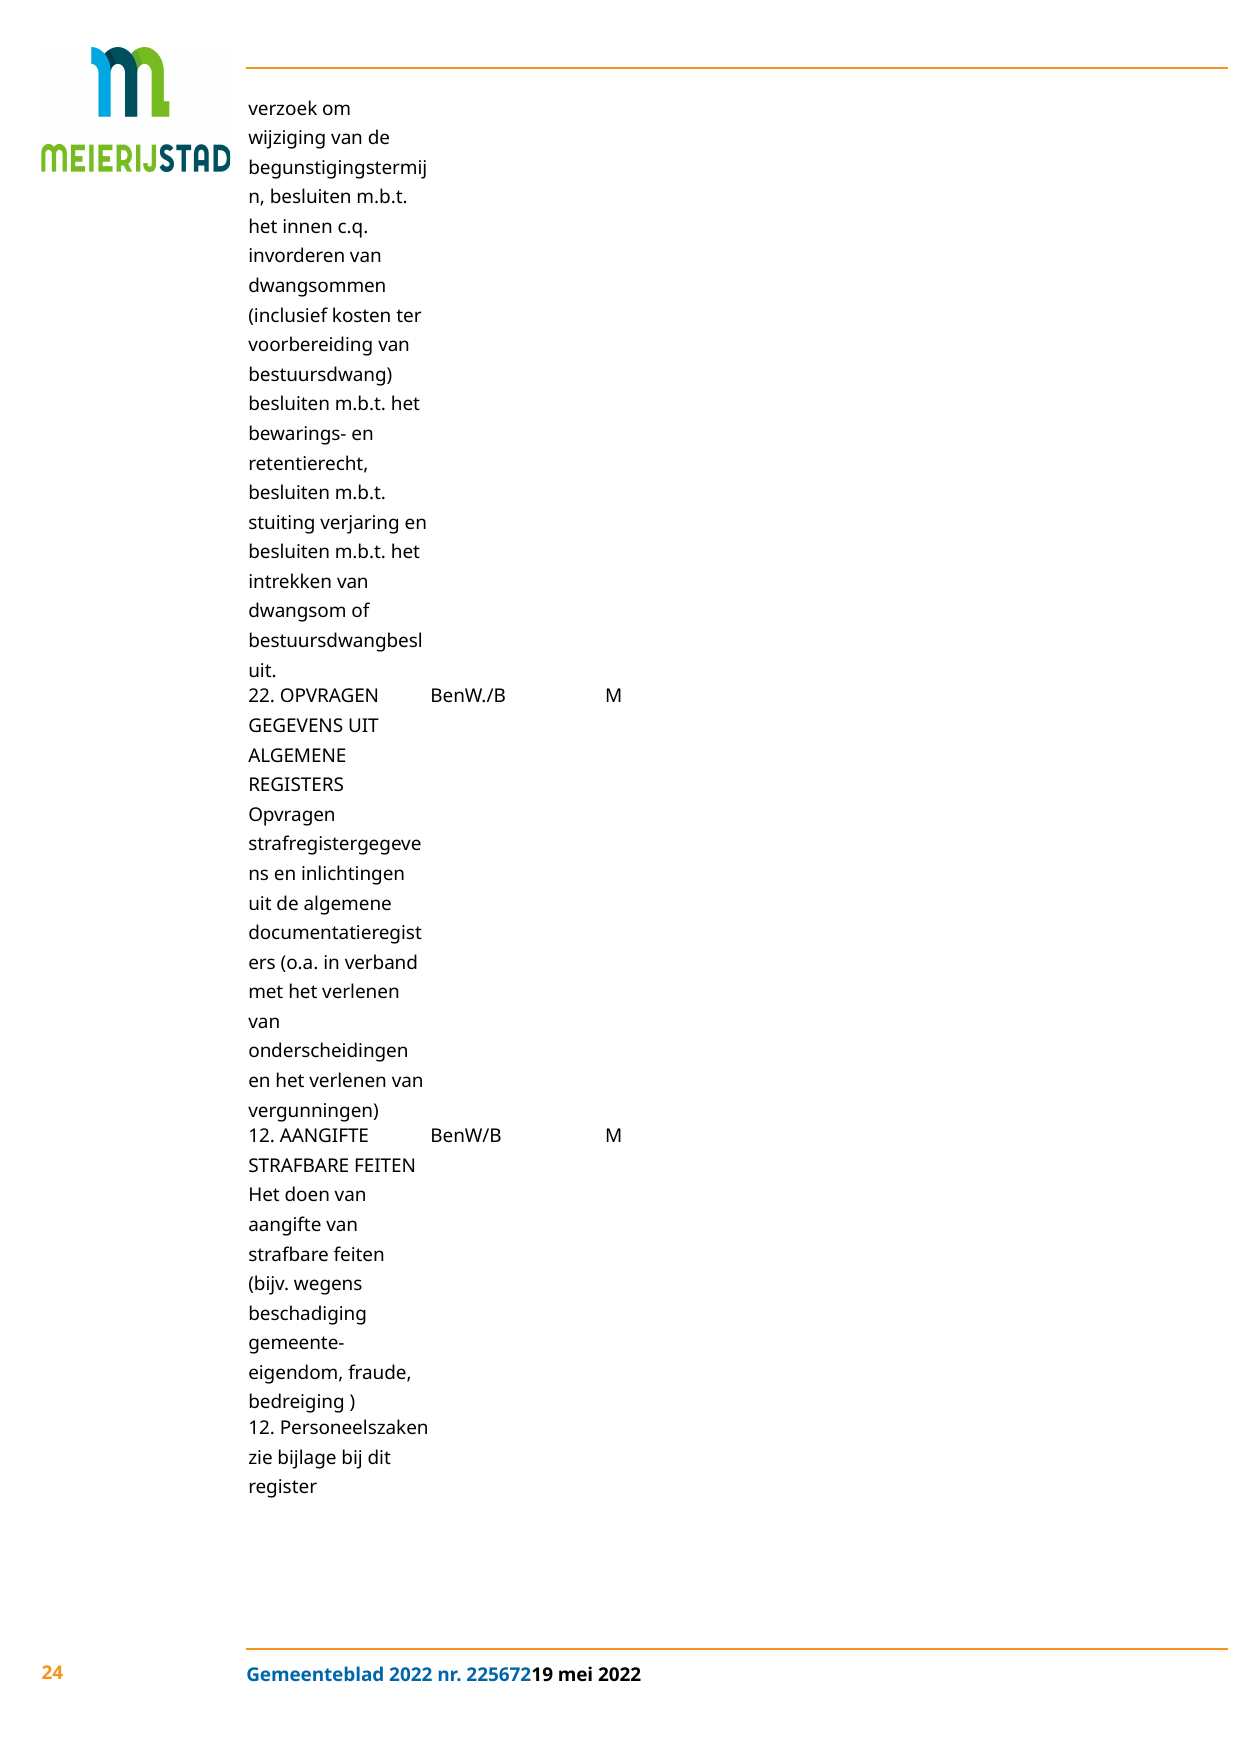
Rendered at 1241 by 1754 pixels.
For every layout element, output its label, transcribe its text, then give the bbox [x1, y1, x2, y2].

table_cell [954, 683, 1152, 1122]
table_cell 22. OPVRAGEN GEGEVENS UIT ALGEMENE REGISTERS Opvragen strafregistergegevens en inlichtingen uit de algemene documentatieregisters (o.a. in verband met het verlenen van onderscheidingen en het verlenen van vergunningen) [248, 683, 430, 1122]
table_cell verzoek om wijziging van de begunstigingstermijn, besluiten m.b.t. het innen c.q. invorderen van dwangsommen (inclusief kosten ter voorbereiding van bestuursdwang) besluiten m.b.t. het bewarings- en retentierecht, besluiten m.b.t. stuiting verjaring en besluiten m.b.t. het intrekken van dwangsom of bestuursdwangbesluit. [248, 95, 430, 683]
table_cell [430, 1415, 605, 1499]
table_cell BenW/B [430, 1123, 605, 1414]
table_cell [430, 95, 605, 683]
table_cell [954, 1123, 1152, 1414]
picture [41, 47, 231, 172]
table_cell [780, 683, 954, 1122]
table_cell 12. Personeelszaken zie bijlage bij dit register [248, 1415, 430, 1499]
table_cell [780, 95, 954, 683]
table_cell BenW./B [430, 683, 605, 1122]
table_cell [605, 95, 779, 683]
table_cell [780, 1415, 954, 1499]
table_cell M [605, 1123, 779, 1414]
table_cell 12. AANGIFTE STRAFBARE FEITEN Het doen van aangifte van strafbare feiten (bijv. wegens beschadiging gemeente-eigendom, fraude, bedreiging ) [248, 1123, 430, 1414]
table_cell [954, 1415, 1152, 1499]
table_cell M [605, 683, 779, 1122]
table_cell [605, 1415, 779, 1499]
table_cell [954, 95, 1152, 683]
table_cell [780, 1123, 954, 1414]
